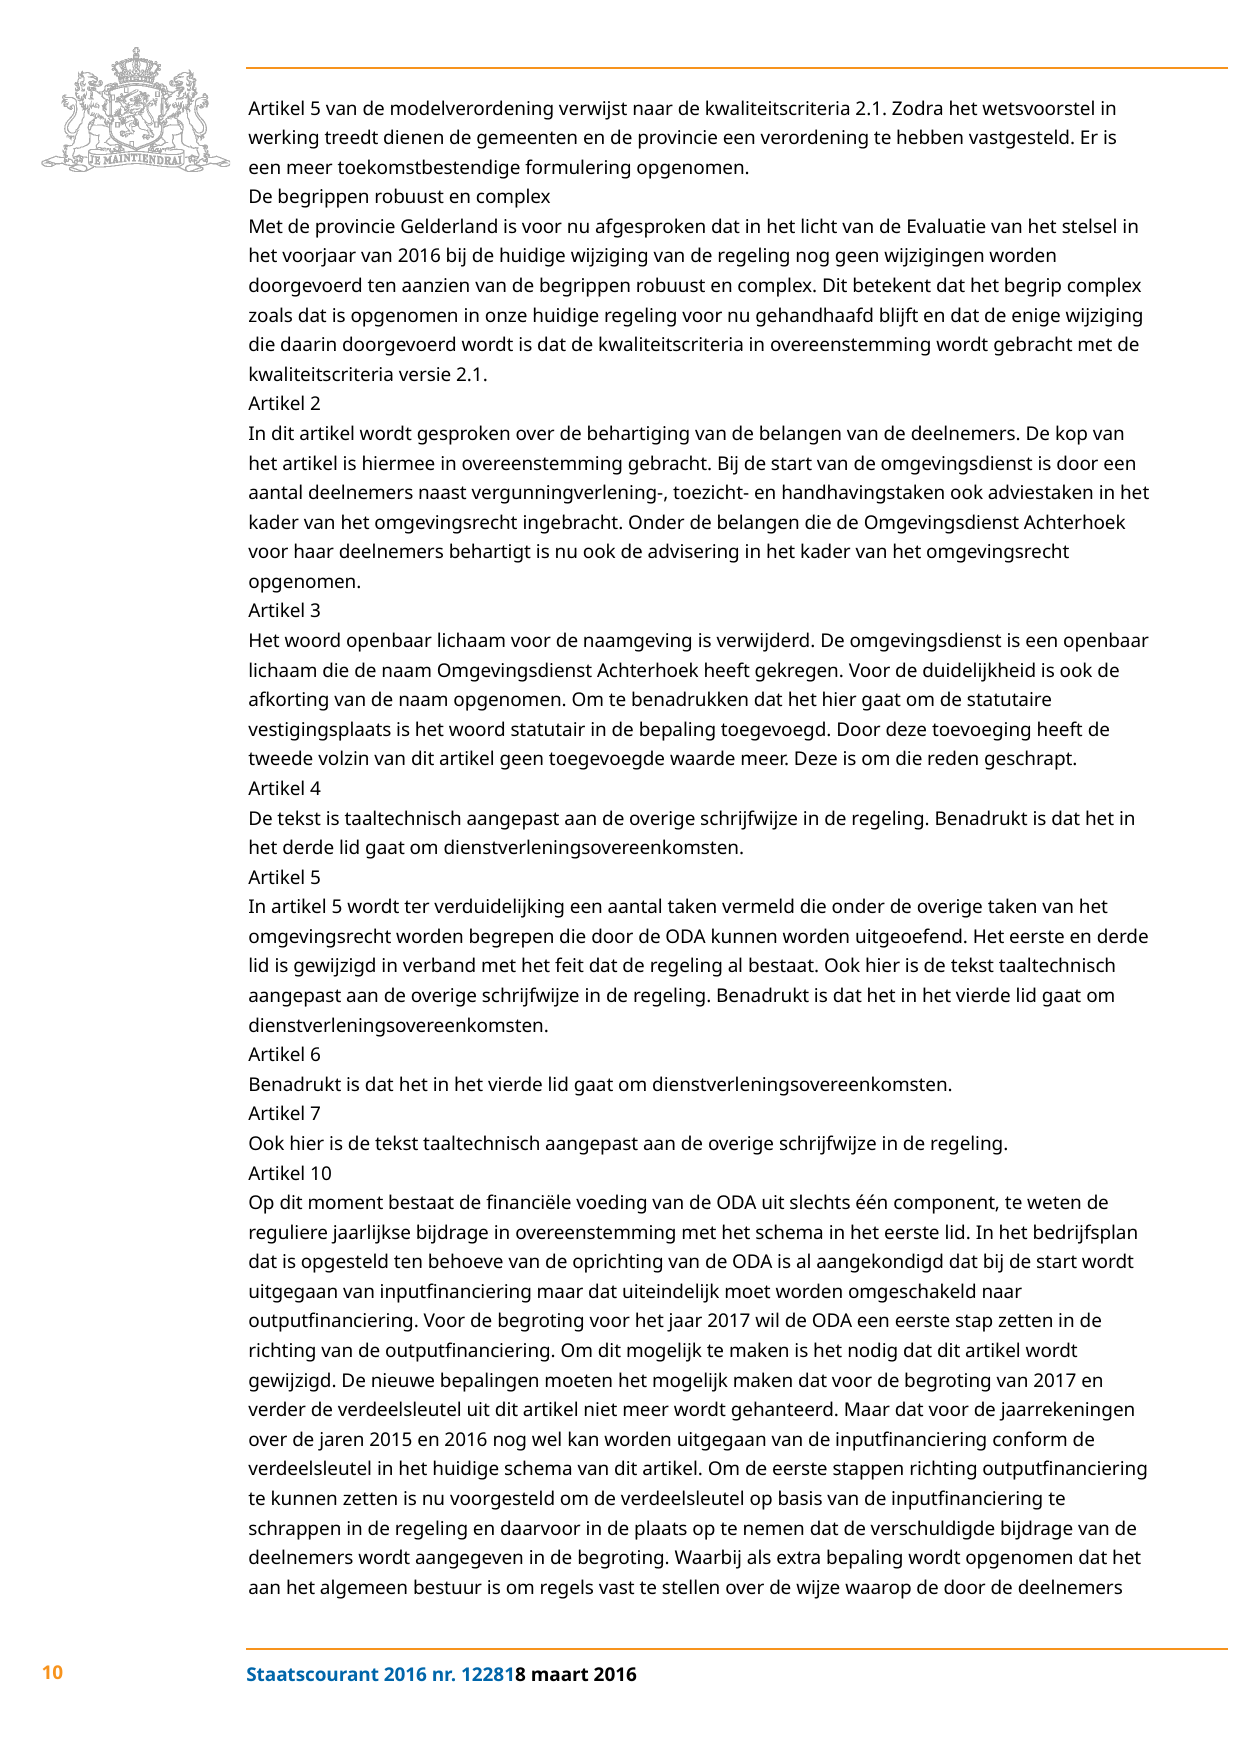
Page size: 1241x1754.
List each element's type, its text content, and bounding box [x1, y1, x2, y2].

text Ook hier is de tekst taaltechnisch aangepast aan de overige schrijfwijze in de regeling. [248, 1130, 1152, 1156]
text Artikel 2 [248, 391, 1152, 416]
text Artikel 5 van de modelverordening verwijst naar de kwaliteitscriteria 2.1. Zodra het wetsvoorstel in werking treedt dienen de gemeenten en de provincie een verordening te hebben vastgesteld. Er is een meer toekomstbestendige formulering opgenomen. [248, 95, 1152, 180]
text Artikel 10 [248, 1160, 1152, 1186]
picture [41, 47, 231, 172]
text De begrippen robuust en complex [248, 183, 1152, 209]
text Artikel 5 [248, 864, 1152, 890]
text Met de provincie Gelderland is voor nu afgesproken dat in het licht van de Evaluatie van het stelsel in het voorjaar van 2016 bij de huidige wijziging van de regeling nog geen wijzigingen worden doorgevoerd ten aanzien van de begrippen robuust en complex. Dit betekent dat het begrip complex zoals dat is opgenomen in onze huidige regeling voor nu gehandhaafd blijft en dat de enige wijziging die daarin doorgevoerd wordt is dat de kwaliteitscriteria in overeenstemming wordt gebracht met de kwaliteitscriteria versie 2.1. [248, 213, 1152, 387]
text Het woord openbaar lichaam voor de naamgeving is verwijderd. De omgevingsdienst is een openbaar lichaam die de naam Omgevingsdienst Achterhoek heeft gekregen. Voor de duidelijkheid is ook de afkorting van de naam opgenomen. Om te benadrukken dat het hier gaat om de statutaire vestigingsplaats is het woord statutair in de bepaling toegevoegd. Door deze toevoeging heeft de tweede volzin van dit artikel geen toegevoegde waarde meer. Deze is om die reden geschrapt. [248, 627, 1152, 771]
text Artikel 4 [248, 775, 1152, 801]
text Artikel 3 [248, 598, 1152, 623]
text Artikel 7 [248, 1101, 1152, 1126]
text Artikel 6 [248, 1041, 1152, 1067]
text In artikel 5 wordt ter verduidelijking een aantal taken vermeld die onder de overige taken van het omgevingsrecht worden begrepen die door de ODA kunnen worden uitgeoefend. Het eerste en derde lid is gewijzigd in verband met het feit dat de regeling al bestaat. Ook hier is de tekst taaltechnisch aangepast aan de overige schrijfwijze in de regeling. Benadrukt is dat het in het vierde lid gaat om dienstverleningsovereenkomsten. [248, 893, 1152, 1038]
text In dit artikel wordt gesproken over de behartiging van de belangen van de deelnemers. De kop van het artikel is hiermee in overeenstemming gebracht. Bij de start van de omgevingsdienst is door een aantal deelnemers naast vergunningverlening-, toezicht- en handhavingstaken ook adviestaken in het kader van het omgevingsrecht ingebracht. Onder de belangen die de Omgevingsdienst Achterhoek voor haar deelnemers behartigt is nu ook de advisering in het kader van het omgevingsrecht opgenomen. [248, 420, 1152, 594]
text De tekst is taaltechnisch aangepast aan de overige schrijfwijze in de regeling. Benadrukt is dat het in het derde lid gaat om dienstverleningsovereenkomsten. [248, 805, 1152, 860]
text Benadrukt is dat het in het vierde lid gaat om dienstverleningsovereenkomsten. [248, 1071, 1152, 1097]
text Op dit moment bestaat de financiële voeding van de ODA uit slechts één component, te weten de reguliere jaarlijkse bijdrage in overeenstemming met het schema in het eerste lid. In het bedrijfsplan dat is opgesteld ten behoeve van de oprichting van de ODA is al aangekondigd dat bij de start wordt uitgegaan van inputfinanciering maar dat uiteindelijk moet worden omgeschakeld naar outputfinanciering. Voor de begroting voor het jaar 2017 wil de ODA een eerste stap zetten in de richting van de outputfinanciering. Om dit mogelijk te maken is het nodig dat dit artikel wordt gewijzigd. De nieuwe bepalingen moeten het mogelijk maken dat voor de begroting van 2017 en verder de verdeelsleutel uit dit artikel niet meer wordt gehanteerd. Maar dat voor de jaarrekeningen over de jaren 2015 en 2016 nog wel kan worden uitgegaan van de inputfinanciering conform de verdeelsleutel in het huidige schema van dit artikel. Om de eerste stappen richting outputfinanciering te kunnen zetten is nu voorgesteld om de verdeelsleutel op basis van de inputfinanciering te schrappen in de regeling en daarvoor in de plaats op te nemen dat de verschuldigde bijdrage van de deelnemers wordt aangegeven in de begroting. Waarbij als extra bepaling wordt opgenomen dat het aan het algemeen bestuur is om regels vast te stellen over de wijze waarop de door de deelnemers [248, 1189, 1152, 1600]
